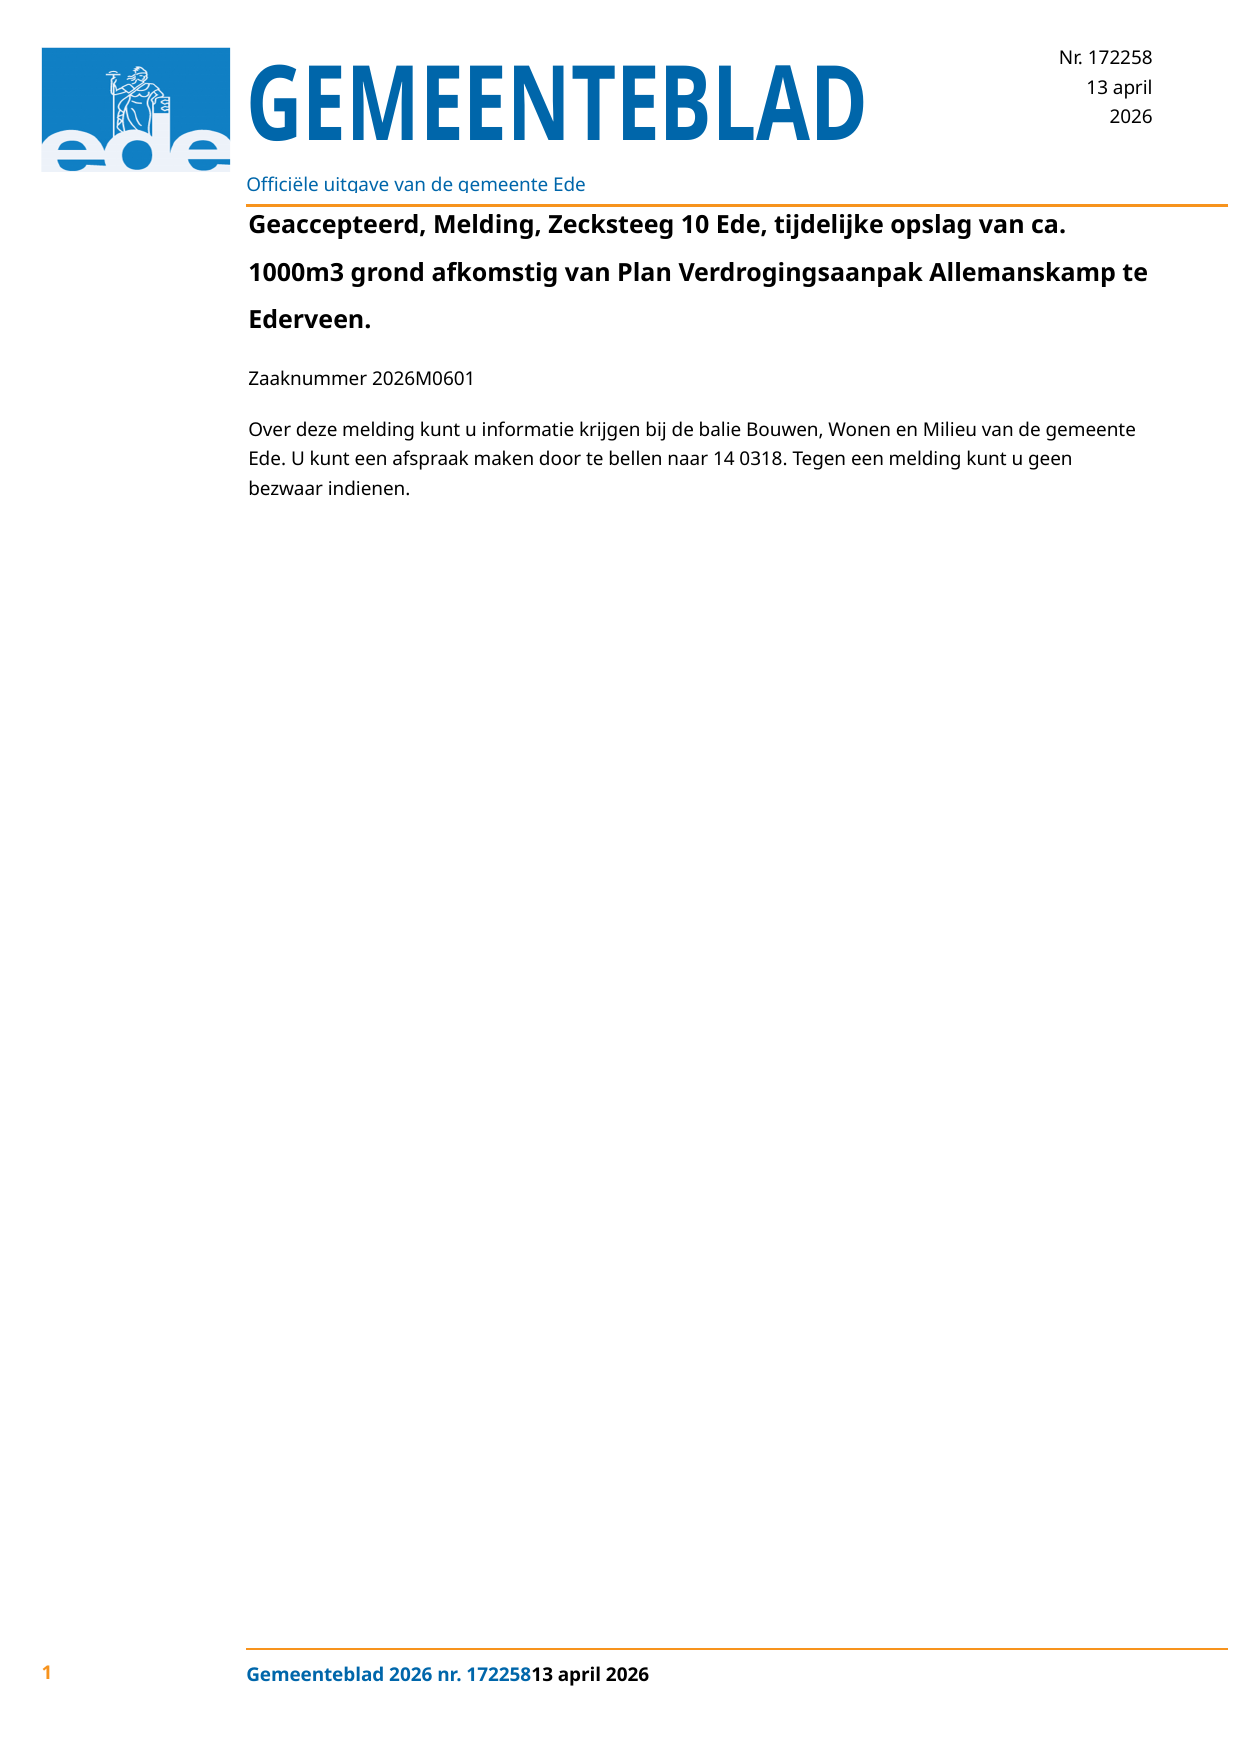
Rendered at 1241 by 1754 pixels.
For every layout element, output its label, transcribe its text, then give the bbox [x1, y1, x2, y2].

text Geaccepteerd, Melding, Zecksteeg 10 Ede, tijdelijke opslag van ca. 1000m3 grond afkomstig van Plan Verdrogingsaanpak Allemanskamp te Ederveen. [248, 207, 1152, 336]
text Over deze melding kunt u informatie krijgen bij de balie Bouwen, Wonen en Milieu van de gemeente Ede. U kunt een afspraak maken door te bellen naar 14 0318. Tegen een melding kunt u geen bezwaar indienen. [248, 416, 1152, 501]
text Zaaknummer 2026M0601 [248, 366, 1152, 391]
picture [41, 47, 231, 172]
